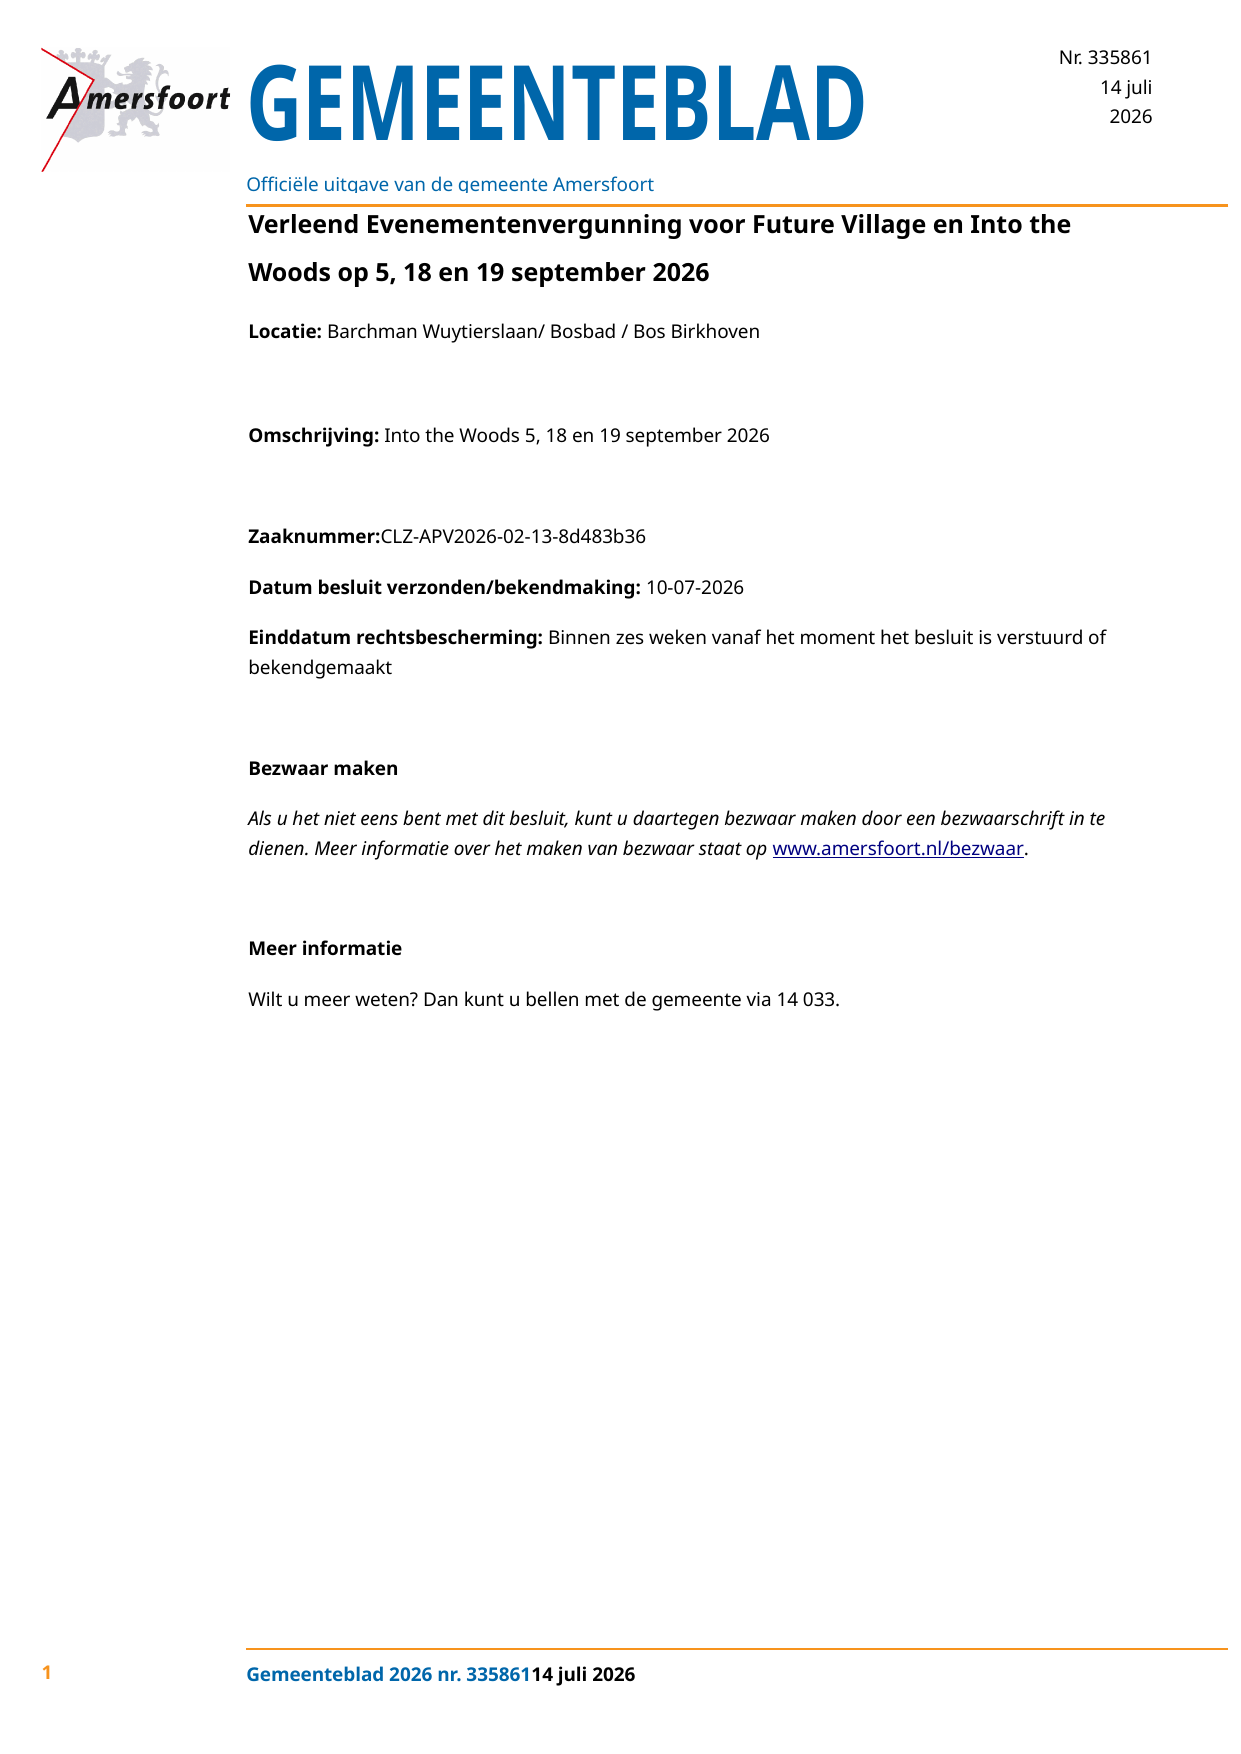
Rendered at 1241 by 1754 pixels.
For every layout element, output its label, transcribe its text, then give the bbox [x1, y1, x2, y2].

text Verleend Evenementenvergunning voor Future Village en Into the Woods op 5, 18 en 19 september 2026 [248, 207, 1152, 288]
text Zaaknummer:CLZ-APV2026-02-13-8d483b36 [248, 523, 1152, 549]
text Als u het niet eens bent met dit besluit, kunt u daartegen bezwaar maken door een bezwaarschrift in te dienen. Meer informatie over het maken van bezwaar staat op www.amersfoort.nl/bezwaar. [248, 805, 1152, 861]
text Datum besluit verzonden/bekendmaking: 10-07-2026 [248, 574, 1152, 600]
text Wilt u meer weten? Dan kunt u bellen met de gemeente via 14 033. [248, 986, 1152, 1012]
picture [41, 47, 231, 172]
text ﻿Omschrijving: Into the Woods 5, 18 en 19 september 2026 [248, 419, 1152, 448]
text Locatie: Barchman Wuytierslaan/ Bosbad / Bos Birkhoven [248, 318, 1152, 344]
text Meer informatie [248, 936, 1152, 961]
text Einddatum rechtsbescherming: Binnen zes weken vanaf het moment het besluit is verstuurd of bekendgemaakt [248, 624, 1152, 680]
text Bezwaar maken [248, 755, 1152, 781]
